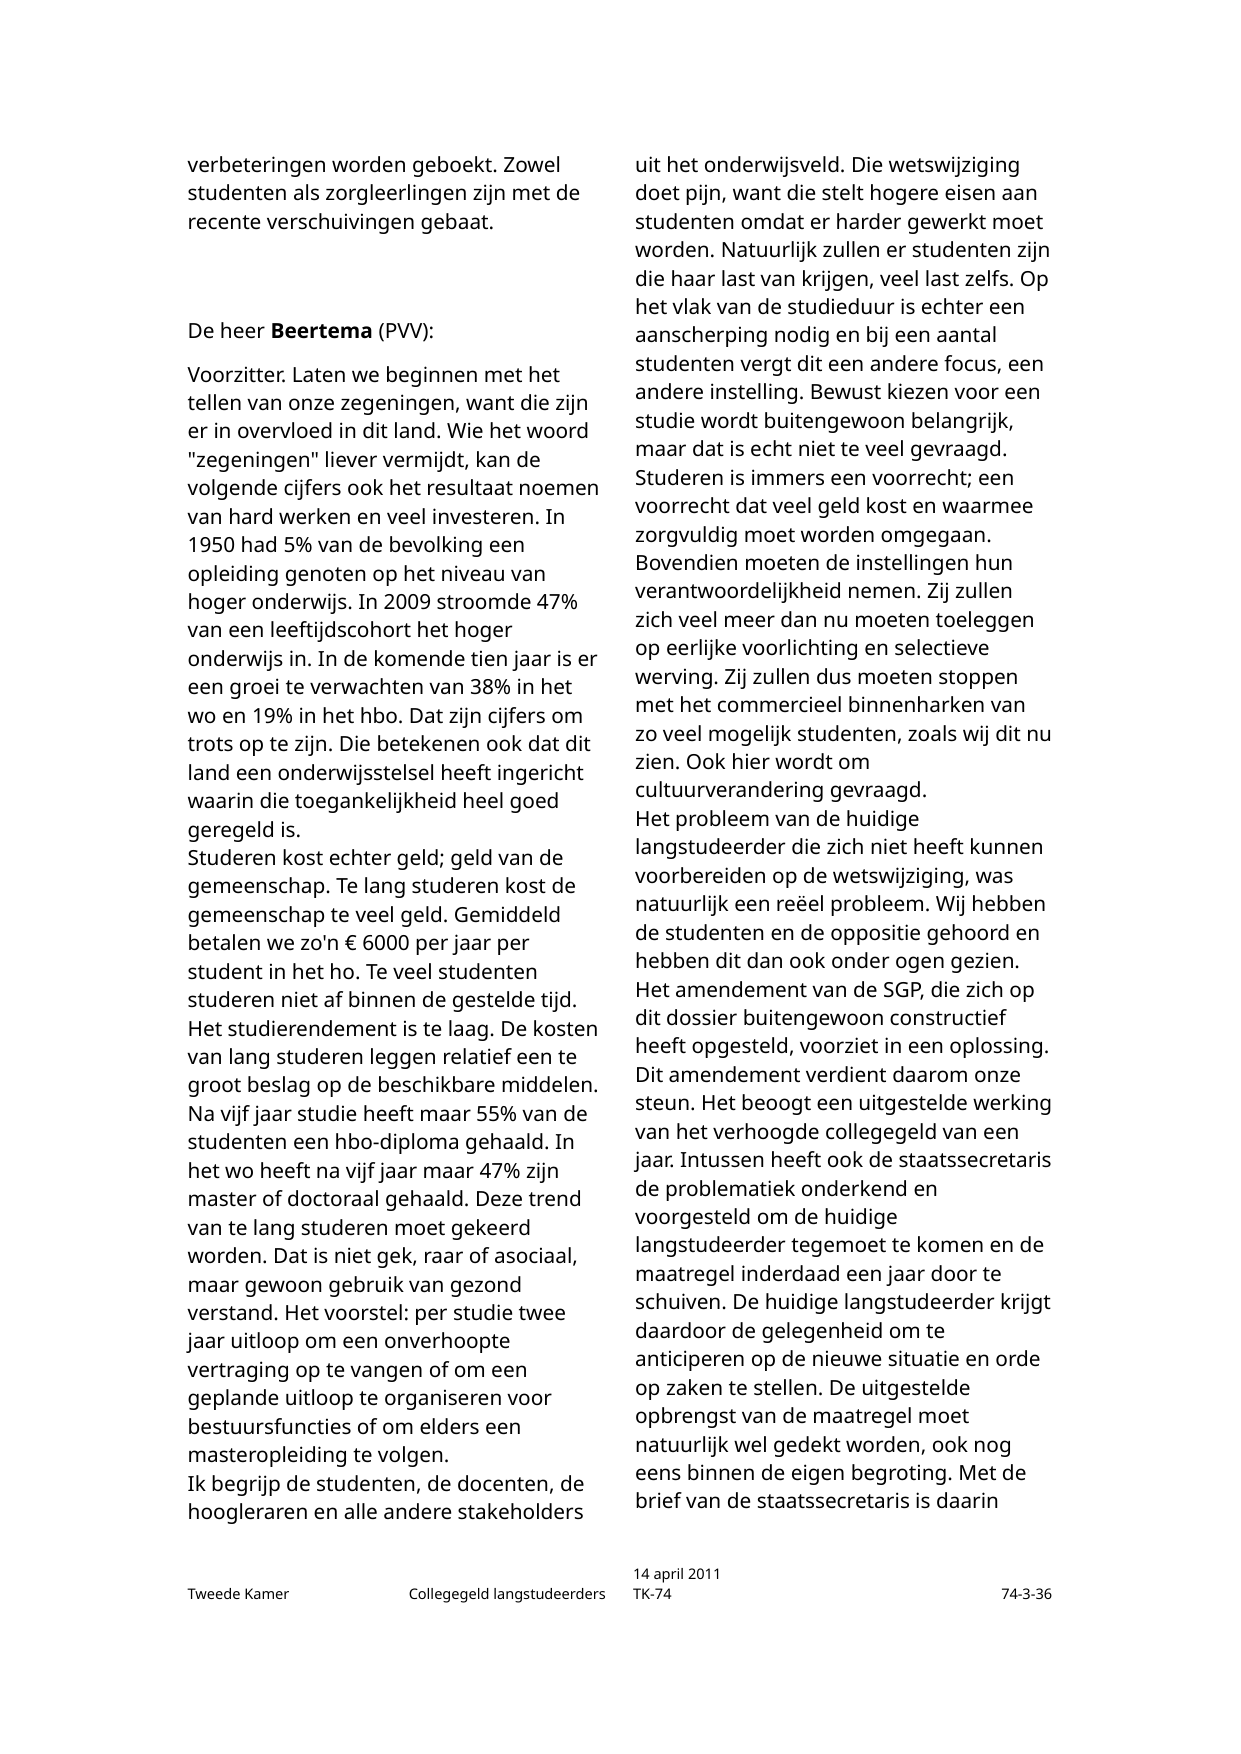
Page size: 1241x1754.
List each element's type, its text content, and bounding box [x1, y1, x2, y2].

text Studeren kost echter geld; geld van de gemeenschap. Te lang studeren kost de gemeenschap te veel geld. Gemiddeld betalen we zo'n € 6000 per jaar per student in het ho. Te veel studenten studeren niet af binnen de gestelde tijd. Het studierendement is te laag. De kosten van lang studeren leggen relatief een te groot beslag op de beschikbare middelen. Na vijf jaar studie heeft maar 55% van de studenten een hbo-diploma gehaald. In het wo heeft na vijf jaar maar 47% zijn master of doctoraal gehaald. Deze trend van te lang studeren moet gekeerd worden. Dat is niet gek, raar of asociaal, maar gewoon gebruik van gezond verstand. Het voorstel: per studie twee jaar uitloop om een onverhoopte vertraging op te vangen of om een geplande uitloop te organiseren voor bestuursfuncties of om elders een masteropleiding te volgen. [187, 843, 605, 1469]
text  [187, 265, 605, 294]
text uit het onderwijsveld. Die wetswijziging doet pijn, want die stelt hogere eisen aan studenten omdat er harder gewerkt moet worden. Natuurlijk zullen er studenten zijn die haar last van krijgen, veel last zelfs. Op het vlak van de studieduur is echter een aanscherping nodig en bij een aantal studenten vergt dit een andere focus, een andere instelling. Bewust kiezen voor een studie wordt buitengewoon belangrijk, maar dat is echt niet te veel gevraagd. Studeren is immers een voorrecht; een voorrecht dat veel geld kost en waarmee zorgvuldig moet worden omgegaan. Bovendien moeten de instellingen hun verantwoordelijkheid nemen. Zij zullen zich veel meer dan nu moeten toeleggen op eerlijke voorlichting en selectieve werving. Zij zullen dus moeten stoppen met het commercieel binnenharken van zo veel mogelijk studenten, zoals wij dit nu zien. Ook hier wordt om cultuurverandering gevraagd. [635, 150, 1053, 804]
text Het probleem van de huidige langstudeerder die zich niet heeft kunnen voorbereiden op de wetswijziging, was natuurlijk een reëel probleem. Wij hebben de studenten en de oppositie gehoord en hebben dit dan ook onder ogen gezien. Het amendement van de SGP, die zich op dit dossier buitengewoon constructief heeft opgesteld, voorziet in een oplossing. Dit amendement verdient daarom onze steun. Het beoogt een uitgestelde werking van het verhoogde collegegeld van een jaar. Intussen heeft ook de staatssecretaris de problematiek onderkend en voorgesteld om de huidige langstudeerder tegemoet te komen en de maatregel inderdaad een jaar door te schuiven. De huidige langstudeerder krijgt daardoor de gelegenheid om te anticiperen op de nieuwe situatie en orde op zaken te stellen. De uitgestelde opbrengst van de maatregel moet natuurlijk wel gedekt worden, ook nog eens binnen de eigen begroting. Met de brief van de staatssecretaris is daarin [635, 804, 1053, 1515]
text Ik begrijp de studenten, de docenten, de hoogleraren en alle andere stakeholders [187, 1469, 605, 1526]
text Voorzitter. Laten we beginnen met het tellen van onze zegeningen, want die zijn er in overvloed in dit land. Wie het woord "zegeningen" liever vermijdt, kan de volgende cijfers ook het resultaat noemen van hard werken en veel investeren. In 1950 had 5% van de bevolking een opleiding genoten op het niveau van hoger onderwijs. In 2009 stroomde 47% van een leeftijdscohort het hoger onderwijs in. In de komende tien jaar is er een groei te verwachten van 38% in het wo en 19% in het hbo. Dat zijn cijfers om trots op te zijn. Die betekenen ook dat dit land een onderwijsstelsel heeft ingericht waarin die toegankelijkheid heel goed geregeld is. [187, 360, 605, 843]
text verbeteringen worden geboekt. Zowel studenten als zorgleerlingen zijn met de recente verschuivingen gebaat. [187, 150, 605, 235]
text De heer Beertema (PVV): [187, 316, 605, 345]
